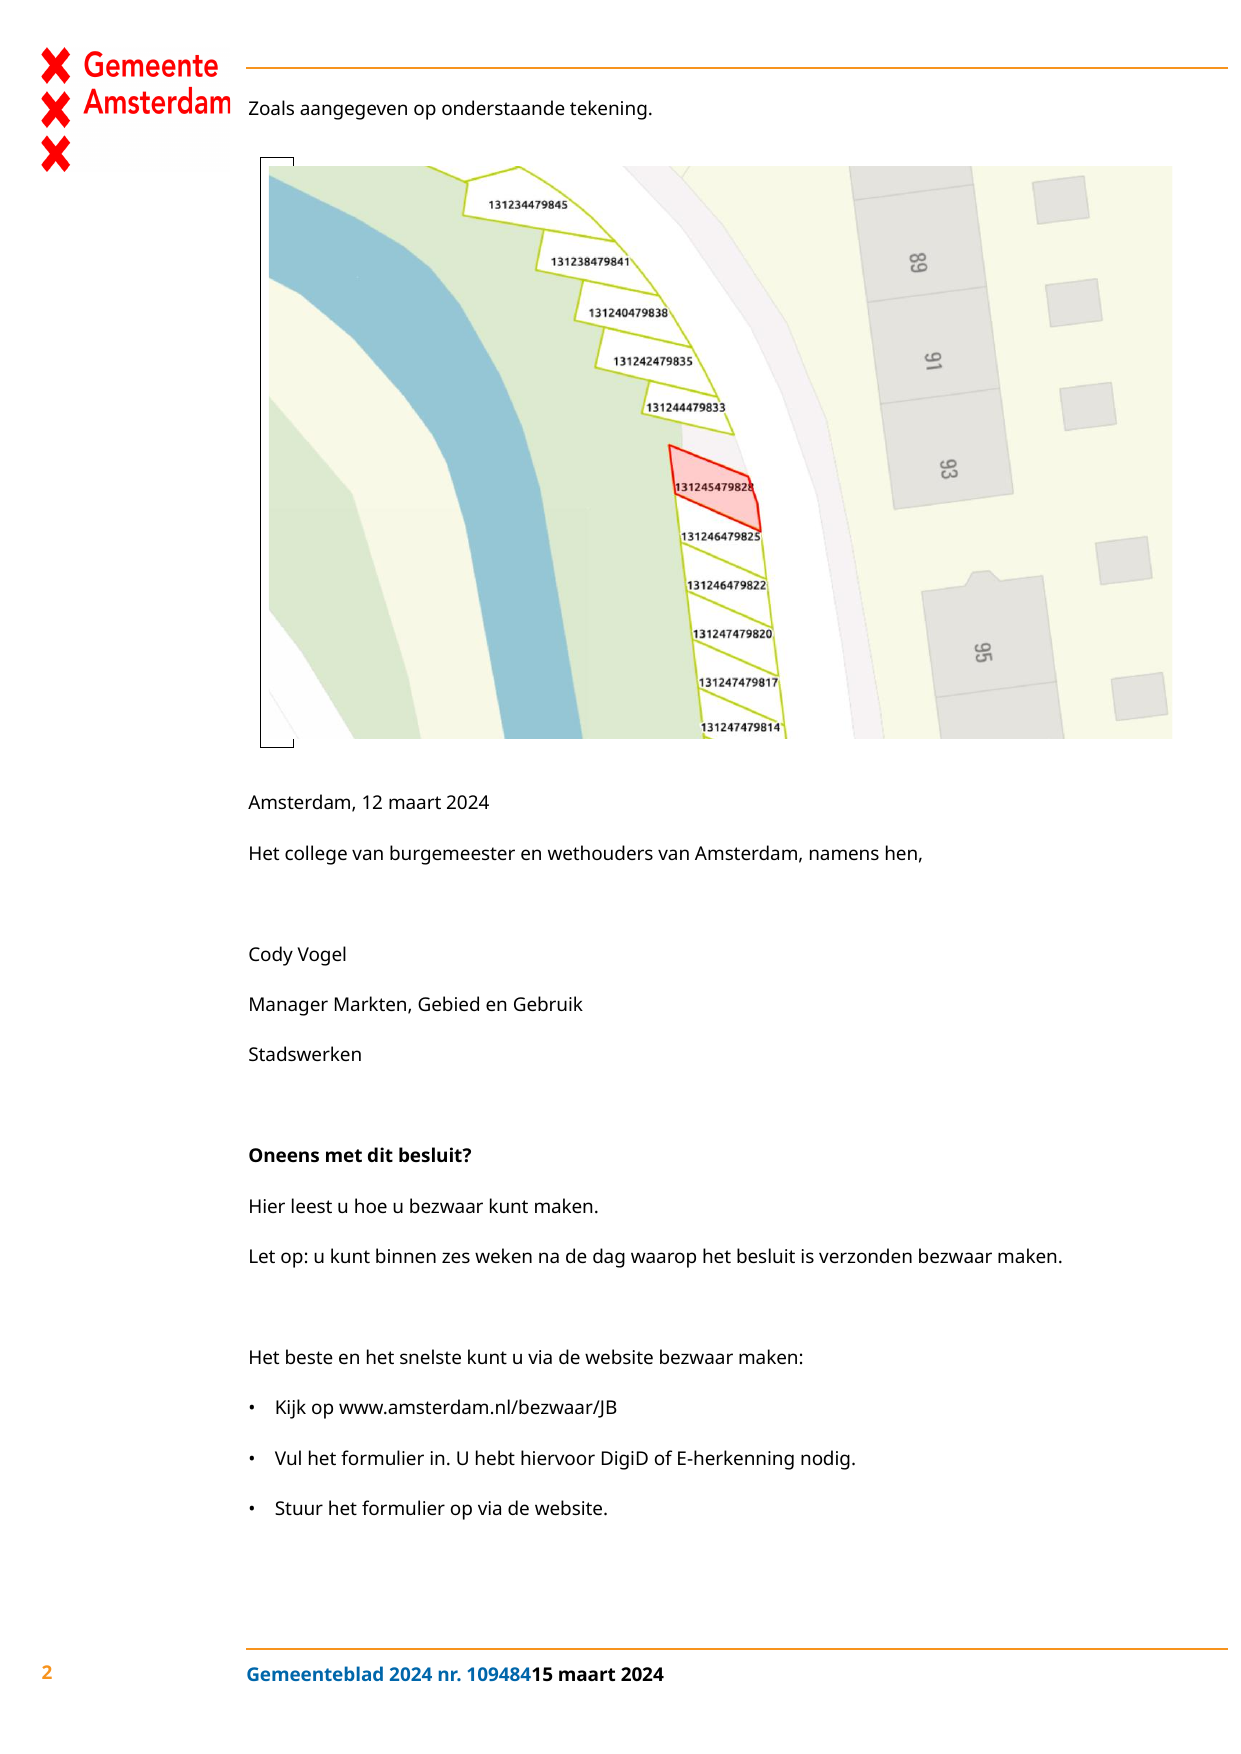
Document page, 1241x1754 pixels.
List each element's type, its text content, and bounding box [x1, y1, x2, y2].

text Het beste en het snelste kunt u via de website bezwaar maken: [248, 1344, 1152, 1370]
picture [268, 166, 1173, 739]
text • Vul het formulier in. U hebt hiervoor DigiD of E-herkenning nodig. [248, 1445, 1152, 1471]
text Let op: u kunt binnen zes weken na de dag waarop het besluit is verzonden bezwaar maken. [248, 1243, 1152, 1269]
text • Stuur het formulier op via de website. [248, 1495, 1152, 1521]
text • Kijk op www.amsterdam.nl/bezwaar/JB [248, 1394, 1152, 1420]
text Cody Vogel [248, 941, 1152, 966]
text Stadswerken [248, 1042, 1152, 1067]
text Manager Markten, Gebied en Gebruik [248, 991, 1152, 1017]
text Het college van burgemeester en wethouders van Amsterdam, namens hen, [248, 840, 1152, 866]
text Amsterdam, 12 maart 2024 [248, 789, 1152, 815]
text Hier leest u hoe u bezwaar kunt maken. [248, 1193, 1152, 1218]
text Oneens met dit besluit? [248, 1142, 1152, 1168]
text Zoals aangegeven op onderstaande tekening. [248, 95, 1152, 121]
picture [41, 47, 231, 172]
